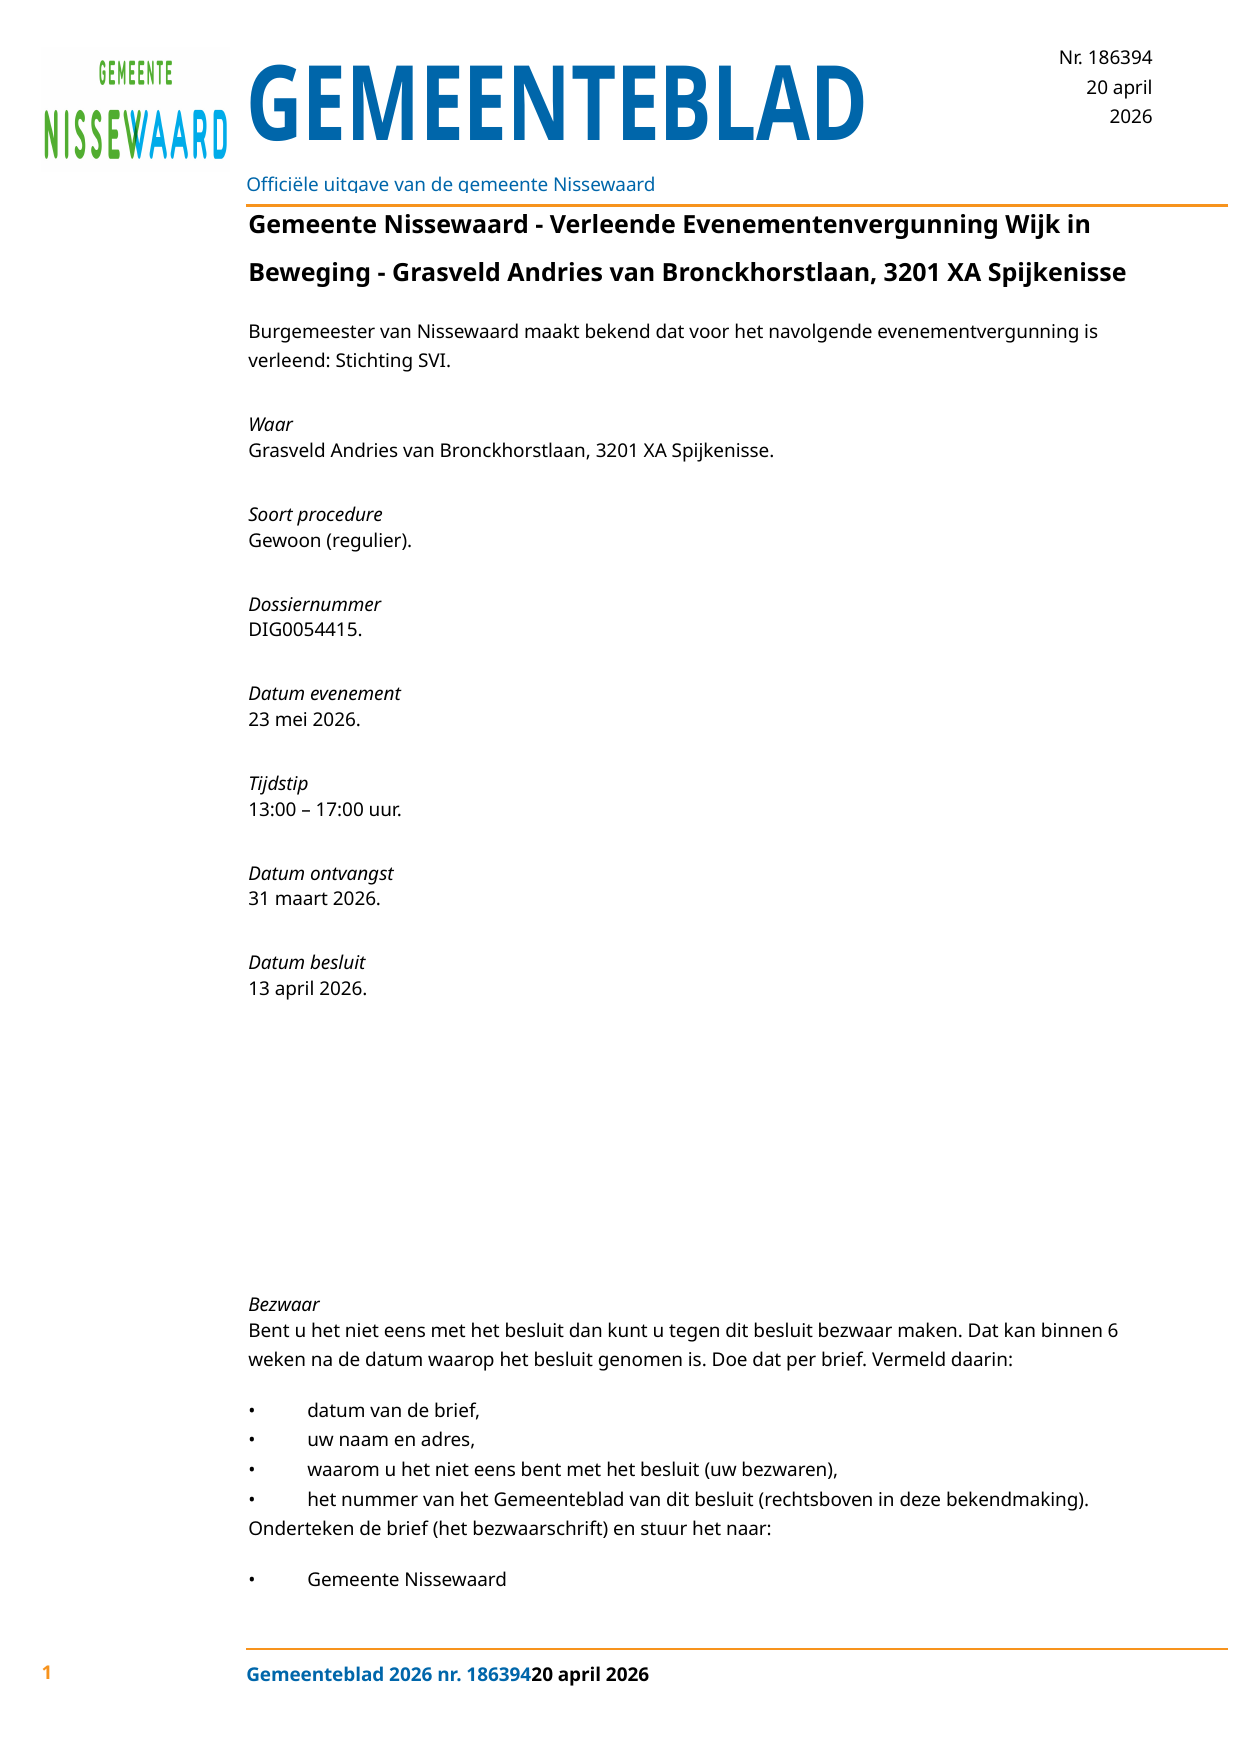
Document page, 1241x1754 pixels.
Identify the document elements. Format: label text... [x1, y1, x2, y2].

text Dossiernummer [248, 591, 1152, 617]
list het nummer van het Gemeenteblad van dit besluit (rechtsboven in deze bekendmaking). [248, 1486, 1152, 1512]
text Bezwaar [248, 1291, 1152, 1317]
text Datum besluit [248, 949, 1152, 975]
text 13 april 2026. [248, 975, 1152, 1001]
text Waar [248, 411, 1152, 437]
list Gemeente Nissewaard [248, 1566, 1152, 1592]
text Datum evenement [248, 681, 1152, 706]
text Onderteken de brief (het bezwaarschrift) en stuur het naar: [248, 1515, 1152, 1541]
text Soort procedure [248, 501, 1152, 527]
picture [41, 47, 231, 172]
text Grasveld Andries van Bronckhorstlaan, 3201 XA Spijkenisse. [248, 437, 1152, 463]
text Burgemeester van Nissewaard maakt bekend dat voor het navolgende evenementvergunning is verleend: Stichting SVI. [248, 318, 1152, 373]
text DIG0054415. [248, 617, 1152, 642]
text 13:00 – 17:00 uur. [248, 796, 1152, 822]
text 31 maart 2026. [248, 886, 1152, 911]
text Tijdstip [248, 770, 1152, 796]
text Bent u het niet eens met het besluit dan kunt u tegen dit besluit bezwaar maken. Dat kan binnen 6 weken na de datum waarop het besluit genomen is. Doe dat per brief. Vermeld daarin: [248, 1317, 1152, 1372]
list uw naam en adres, [248, 1427, 1152, 1452]
text 23 mei 2026. [248, 706, 1152, 732]
list waarom u het niet eens bent met het besluit (uw bezwaren), [248, 1456, 1152, 1482]
text Datum ontvangst [248, 860, 1152, 886]
list datum van de brief, [248, 1397, 1152, 1423]
text Gemeente Nissewaard - Verleende Evenementenvergunning Wijk in Beweging - Grasveld Andries van Bronckhorstlaan, 3201 XA Spijkenisse [248, 207, 1152, 288]
text Gewoon (regulier). [248, 527, 1152, 553]
